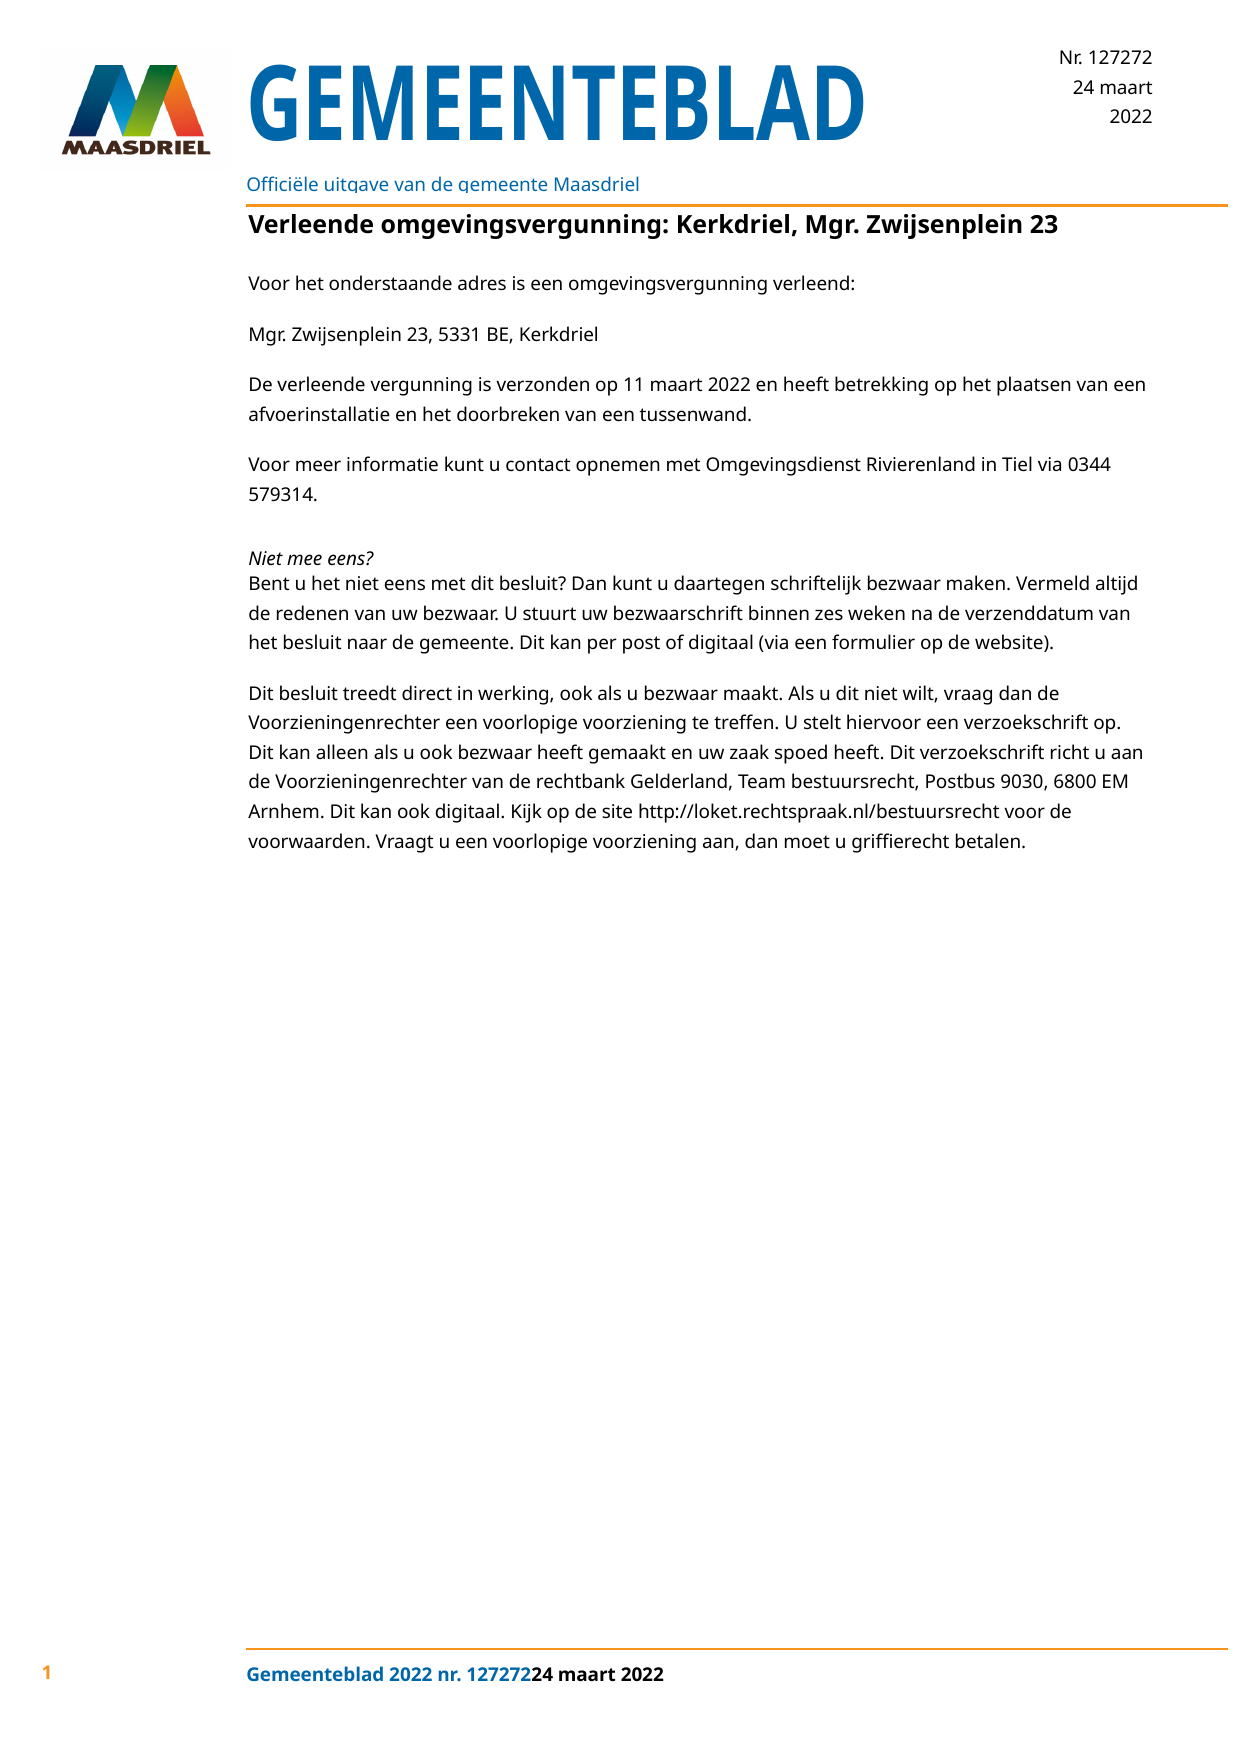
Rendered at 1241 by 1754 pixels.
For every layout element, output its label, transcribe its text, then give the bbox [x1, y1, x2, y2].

text Voor meer informatie kunt u contact opnemen met Omgevingsdienst Rivierenland in Tiel via 0344 579314. [248, 451, 1152, 506]
text De verleende vergunning is verzonden op 11 maart 2022 en heeft betrekking op het plaatsen van een afvoerinstallatie en het doorbreken van een tussenwand. [248, 371, 1152, 426]
text Voor het onderstaande adres is een omgevingsvergunning verleend: [248, 270, 1152, 296]
text Niet mee eens? [248, 545, 1152, 570]
picture [41, 47, 231, 172]
text Dit besluit treedt direct in werking, ook als u bezwaar maakt. Als u dit niet wilt, vraag dan de Voorzieningenrechter een voorlopige voorziening te treffen. U stelt hiervoor een verzoekschrift op. Dit kan alleen als u ook bezwaar heeft gemaakt en uw zaak spoed heeft. Dit verzoekschrift richt u aan de Voorzieningenrechter van de rechtbank Gelderland, Team bestuursrecht, Postbus 9030, 6800 EM Arnhem. Dit kan ook digitaal. Kijk op de site http://loket.rechtspraak.nl/bestuursrecht voor de voorwaarden. Vraagt u een voorlopige voorziening aan, dan moet u griffierecht betalen. [248, 680, 1152, 854]
text Mgr. Zwijsenplein 23, 5331 BE, Kerkdriel [248, 321, 1152, 346]
text Verleende omgevingsvergunning: Kerkdriel, Mgr. Zwijsenplein 23 [248, 207, 1152, 241]
text Bent u het niet eens met dit besluit? Dan kunt u daartegen schriftelijk bezwaar maken. Vermeld altijd de redenen van uw bezwaar. U stuurt uw bezwaarschrift binnen zes weken na de verzenddatum van het besluit naar de gemeente. Dit kan per post of digitaal (via een formulier op de website). [248, 570, 1152, 655]
